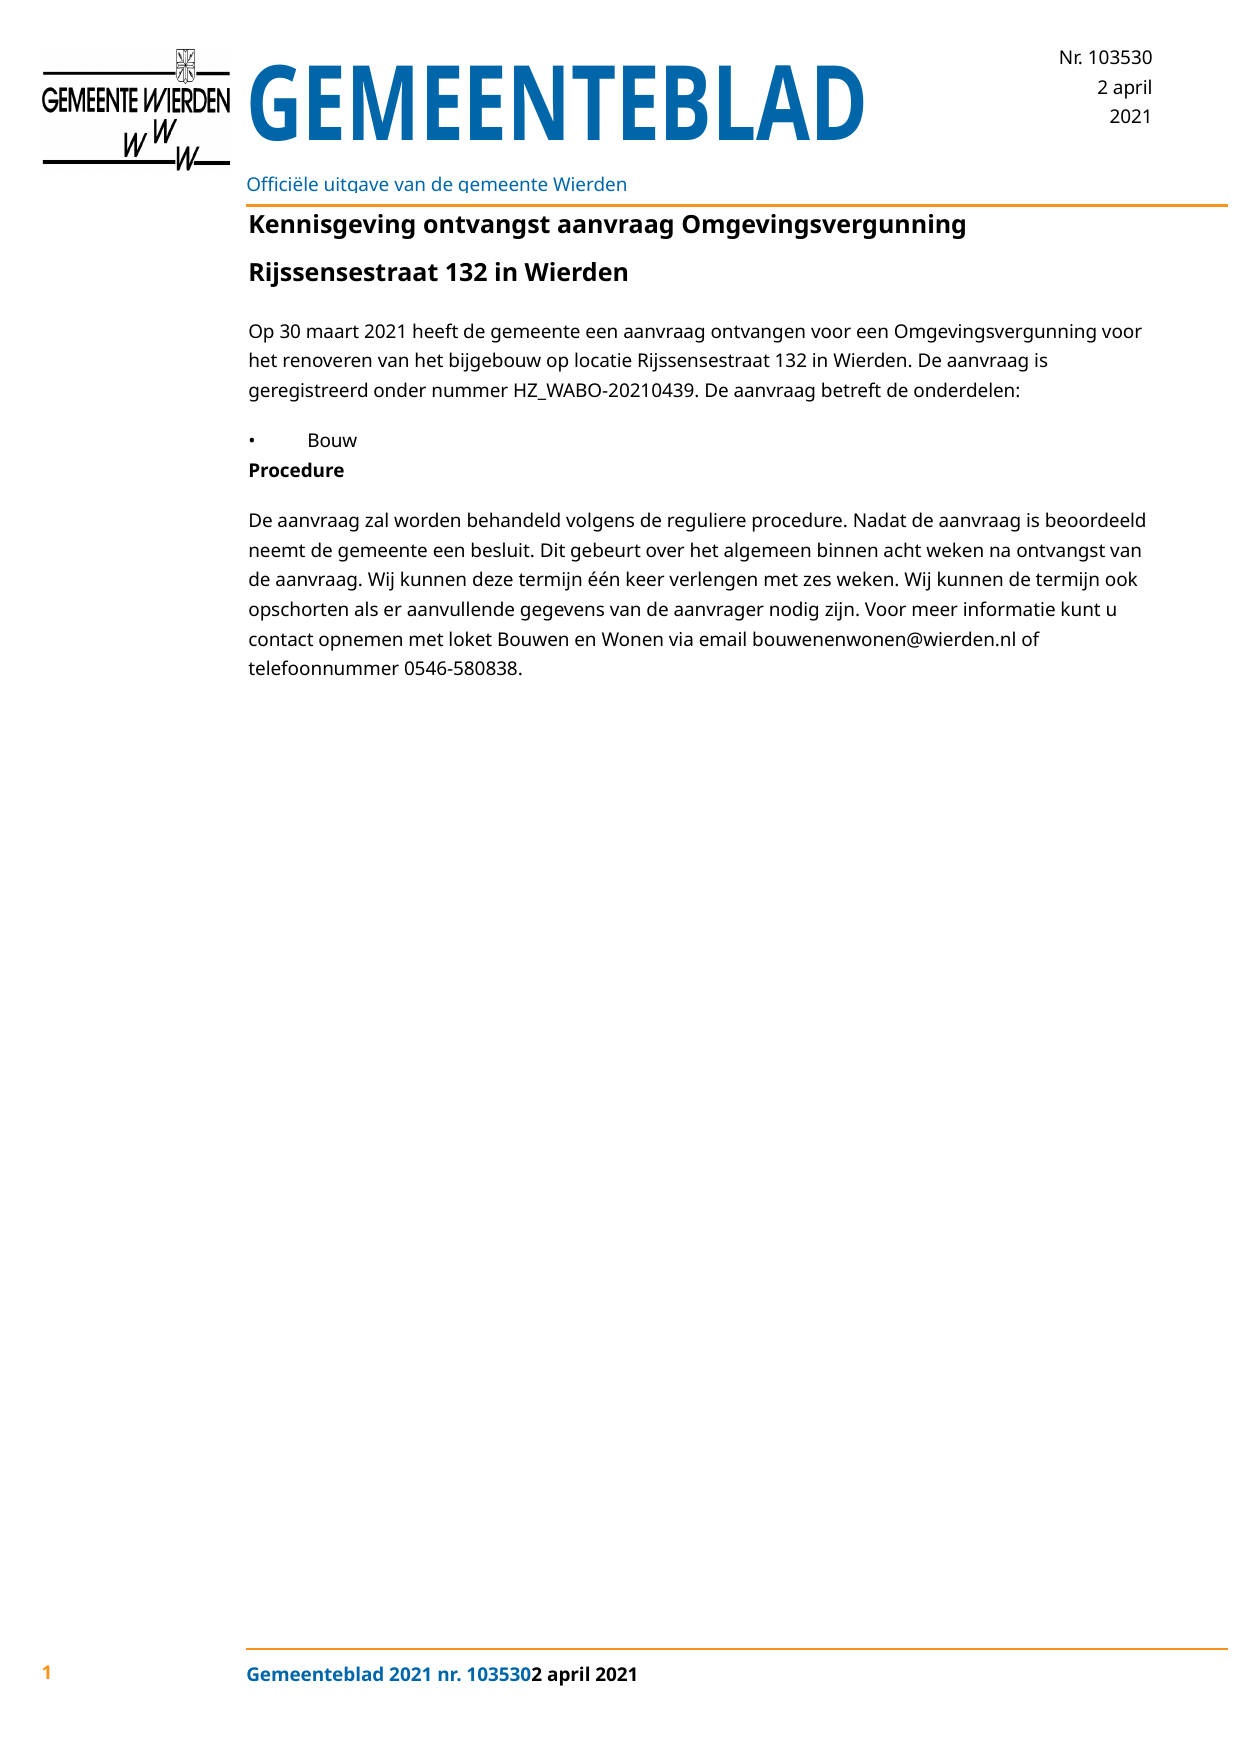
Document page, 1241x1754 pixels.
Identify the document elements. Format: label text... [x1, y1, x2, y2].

text De aanvraag zal worden behandeld volgens de reguliere procedure. Nadat de aanvraag is beoordeeld neemt de gemeente een besluit. Dit gebeurt over het algemeen binnen acht weken na ontvangst van de aanvraag. Wij kunnen deze termijn één keer verlengen met zes weken. Wij kunnen de termijn ook opschorten als er aanvullende gegevens van de aanvrager nodig zijn. Voor meer informatie kunt u contact opnemen met loket Bouwen en Wonen via email bouwenenwonen@wierden.nl of telefoonnummer 0546-580838. [248, 507, 1152, 681]
text Op 30 maart 2021 heeft de gemeente een aanvraag ontvangen voor een Omgevingsvergunning voor het renoveren van het bijgebouw op locatie Rijssensestraat 132 in Wierden. De aanvraag is geregistreerd onder nummer HZ_WABO-20210439. De aanvraag betreft de onderdelen: [248, 318, 1152, 403]
picture [41, 47, 231, 172]
text Procedure [248, 457, 1152, 483]
text Kennisgeving ontvangst aanvraag Omgevingsvergunning Rijssensestraat 132 in Wierden [248, 207, 1152, 288]
list Bouw [248, 427, 1152, 453]
